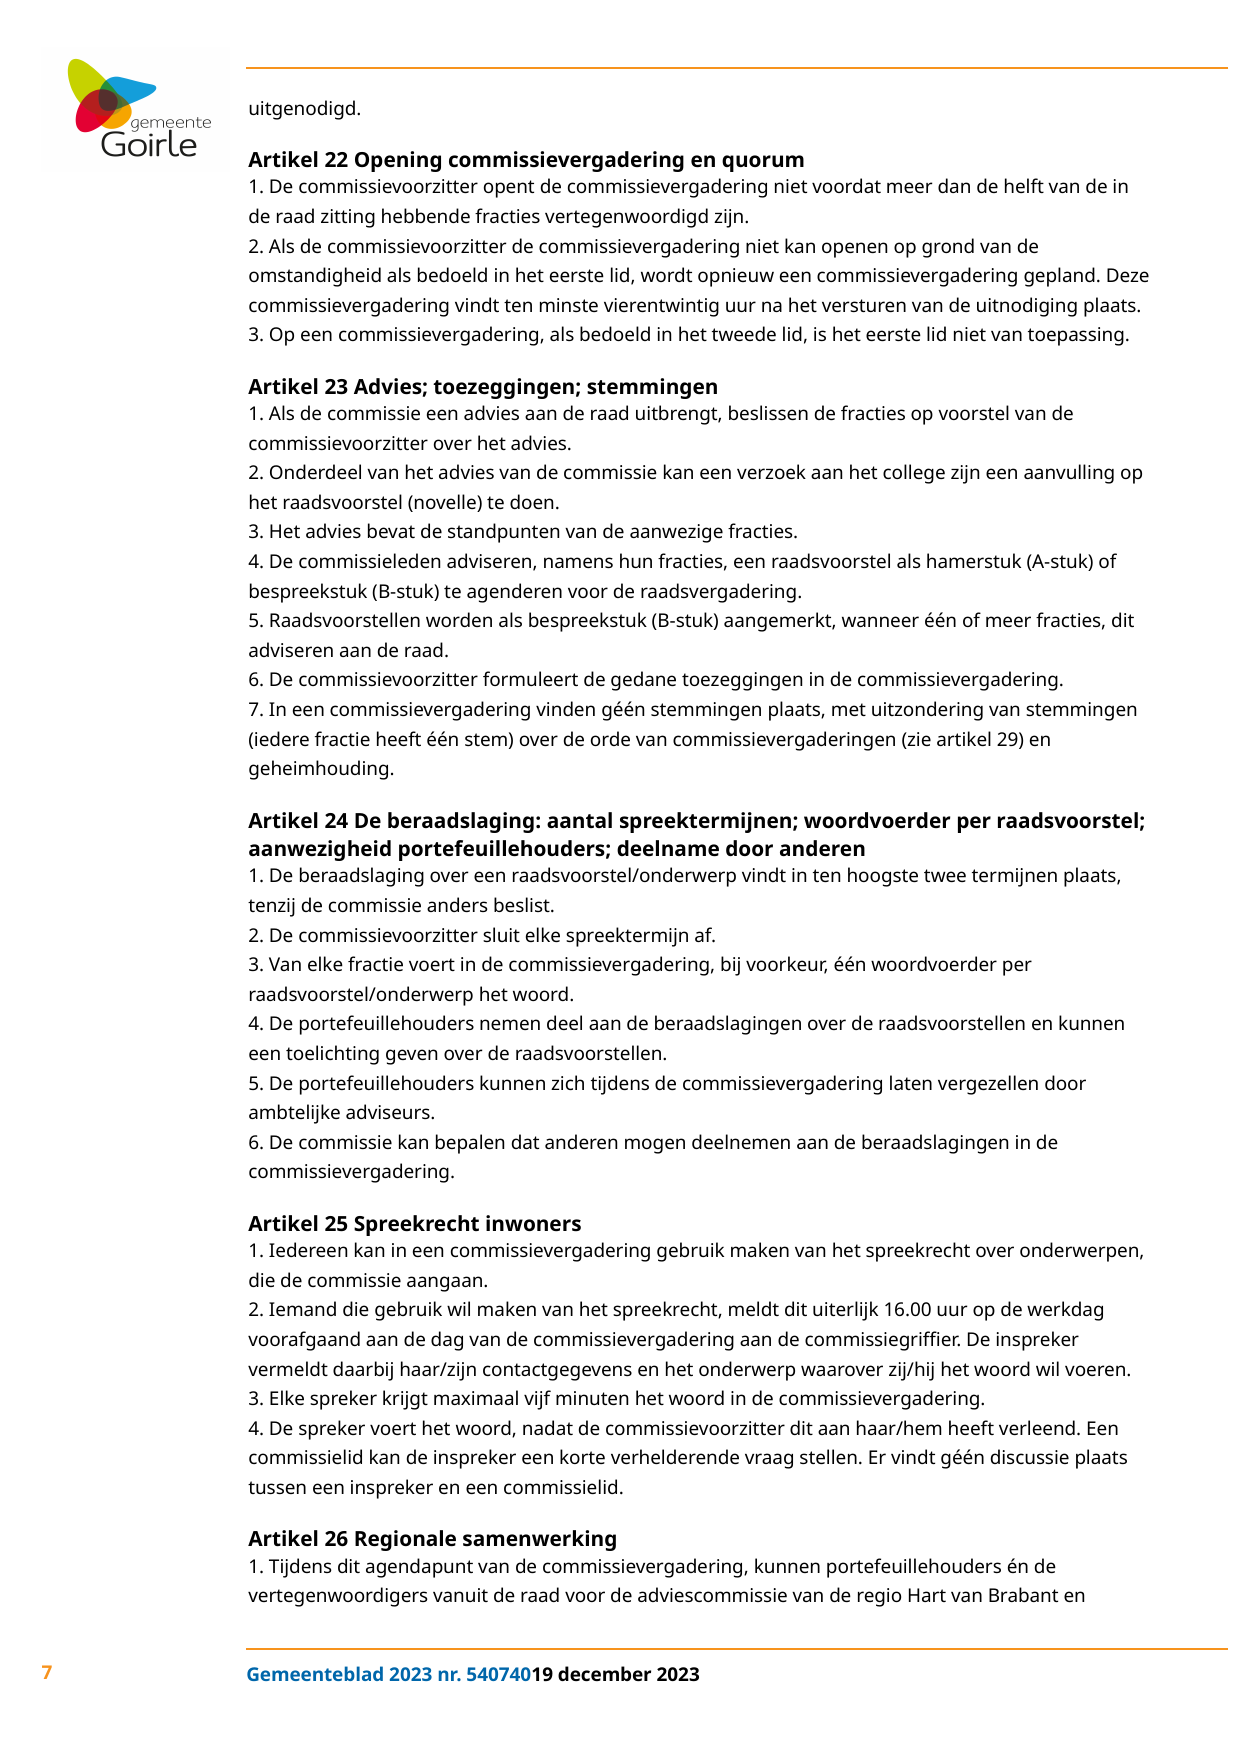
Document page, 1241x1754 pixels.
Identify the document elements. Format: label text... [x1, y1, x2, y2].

text 5. De portefeuillehouders kunnen zich tijdens de commissievergadering laten vergezellen door ambtelijke adviseurs. [248, 1070, 1152, 1125]
text Artikel 23 Advies; toezeggingen; stemmingen [248, 372, 1152, 400]
text Artikel 24 De beraadslaging: aantal spreektermijnen; woordvoerder per raadsvoorstel; aanwezigheid portefeuillehouders; deelname door anderen [248, 806, 1152, 863]
text 4. De spreker voert het woord, nadat de commissievoorzitter dit aan haar/hem heeft verleend. Een commissielid kan de inspreker een korte verhelderende vraag stellen. Er vindt géén discussie plaats tussen een inspreker en een commissielid. [248, 1415, 1152, 1500]
text 6. De commissievoorzitter formuleert de gedane toezeggingen in de commissievergadering. [248, 667, 1152, 692]
text 1. De commissievoorzitter opent de commissievergadering niet voordat meer dan de helft van de in de raad zitting hebbende fracties vertegenwoordigd zijn. [248, 174, 1152, 229]
text 5. Raadsvoorstellen worden als bespreekstuk (B-stuk) aangemerkt, wanneer één of meer fracties, dit adviseren aan de raad. [248, 607, 1152, 663]
text 2. Iemand die gebruik wil maken van het spreekrecht, meldt dit uiterlijk 16.00 uur op de werkdag voorafgaand aan de dag van de commissievergadering aan de commissiegriffier. De inspreker vermeldt daarbij haar/zijn contactgegevens en het onderwerp waarover zij/hij het woord wil voeren. [248, 1297, 1152, 1381]
text 4. De commissieleden adviseren, namens hun fracties, een raadsvoorstel als hamerstuk (A-stuk) of bespreekstuk (B-stuk) te agenderen voor de raadsvergadering. [248, 548, 1152, 604]
picture [41, 47, 231, 172]
text 3. Van elke fractie voert in de commissievergadering, bij voorkeur, één woordvoerder per raadsvoorstel/onderwerp het woord. [248, 951, 1152, 1007]
text 1. De beraadslaging over een raadsvoorstel/onderwerp vindt in ten hoogste twee termijnen plaats, tenzij de commissie anders beslist. [248, 863, 1152, 918]
text 1. Als de commissie een advies aan de raad uitbrengt, beslissen de fracties op voorstel van de commissievoorzitter over het advies. [248, 400, 1152, 456]
text uitgenodigd. [248, 95, 1152, 121]
text 3. Elke spreker krijgt maximaal vijf minuten het woord in de commissievergadering. [248, 1385, 1152, 1411]
text 2. Als de commissievoorzitter de commissievergadering niet kan openen op grond van de omstandigheid als bedoeld in het eerste lid, wordt opnieuw een commissievergadering gepland. Deze commissievergadering vindt ten minste vierentwintig uur na het versturen van de uitnodiging plaats. [248, 233, 1152, 318]
text 3. Het advies bevat de standpunten van de aanwezige fracties. [248, 519, 1152, 544]
text 6. De commissie kan bepalen dat anderen mogen deelnemen aan de beraadslagingen in de commissievergadering. [248, 1129, 1152, 1184]
text 2. Onderdeel van het advies van de commissie kan een verzoek aan het college zijn een aanvulling op het raadsvoorstel (novelle) te doen. [248, 459, 1152, 515]
text 2. De commissievoorzitter sluit elke spreektermijn af. [248, 922, 1152, 948]
text 3. Op een commissievergadering, als bedoeld in het tweede lid, is het eerste lid niet van toepassing. [248, 322, 1152, 347]
text Artikel 22 Opening commissievergadering en quorum [248, 145, 1152, 174]
text 7. In een commissievergadering vinden géén stemmingen plaats, met uitzondering van stemmingen (iedere fractie heeft één stem) over de orde van commissievergaderingen (zie artikel 29) en geheimhouding. [248, 696, 1152, 781]
text 1. Iedereen kan in een commissievergadering gebruik maken van het spreekrecht over onderwerpen, die de commissie aangaan. [248, 1237, 1152, 1293]
text 1. Tijdens dit agendapunt van de commissievergadering, kunnen portefeuillehouders én de vertegenwoordigers vanuit de raad voor de adviescommissie van de regio Hart van Brabant en [248, 1553, 1152, 1608]
text Artikel 25 Spreekrecht inwoners [248, 1209, 1152, 1237]
text 4. De portefeuillehouders nemen deel aan de beraadslagingen over de raadsvoorstellen en kunnen een toelichting geven over de raadsvoorstellen. [248, 1011, 1152, 1066]
text Artikel 26 Regionale samenwerking [248, 1524, 1152, 1553]
